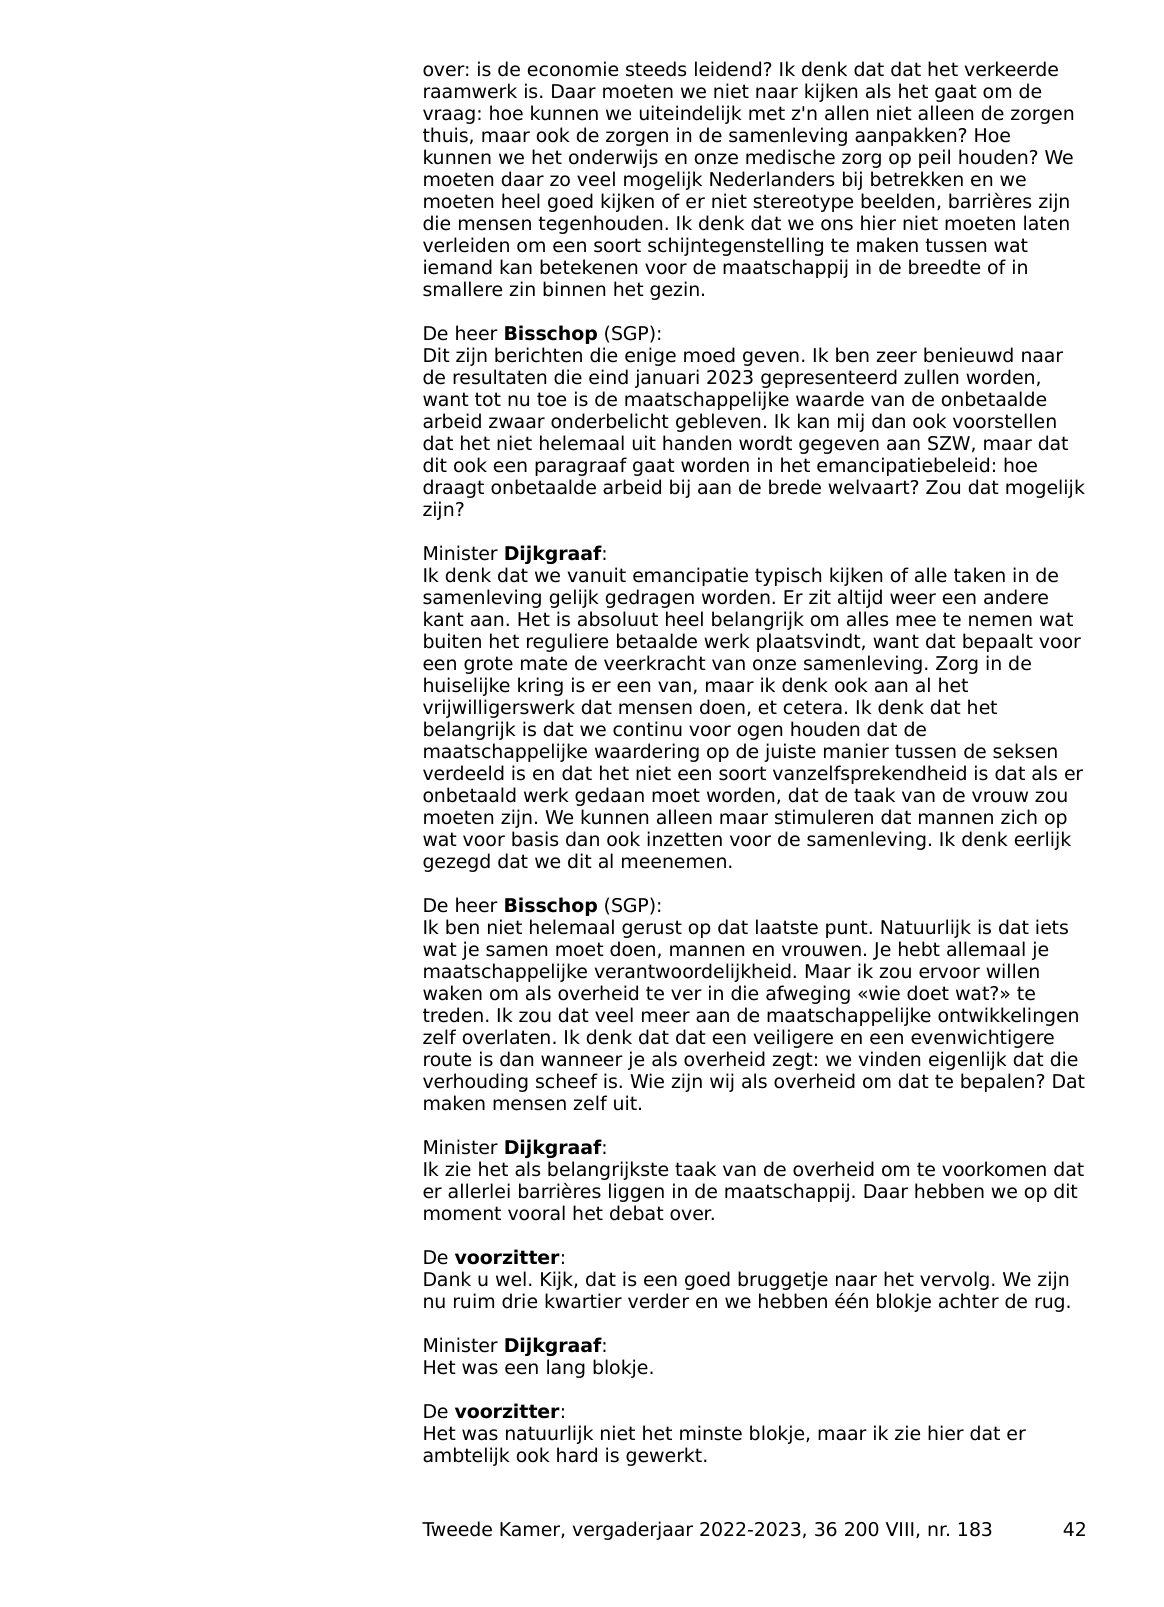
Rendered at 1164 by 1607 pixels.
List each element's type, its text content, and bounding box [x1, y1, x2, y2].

text Ik ben niet helemaal gerust op dat laatste punt. Natuurlijk is dat iets wat je samen moet doen, mannen en vrouwen. Je hebt allemaal je maatschappelijke verantwoordelijkheid. Maar ik zou ervoor willen waken om als overheid te ver in die afweging «wie doet wat?» te treden. Ik zou dat veel meer aan de maatschappelijke ontwikkelingen zelf overlaten. Ik denk dat dat een veiligere en een evenwichtigere route is dan wanneer je als overheid zegt: we vinden eigenlijk dat die verhouding scheef is. Wie zijn wij als overheid om dat te bepalen? Dat maken mensen zelf uit. [422, 917, 1087, 1115]
text Ik zie het als belangrijkste taak van de overheid om te voorkomen dat er allerlei barrières liggen in de maatschappij. Daar hebben we op dit moment vooral het debat over. [422, 1159, 1087, 1225]
text Ik denk dat we vanuit emancipatie typisch kijken of alle taken in de samenleving gelijk gedragen worden. Er zit altijd weer een andere kant aan. Het is absoluut heel belangrijk om alles mee te nemen wat buiten het reguliere betaalde werk plaatsvindt, want dat bepaalt voor een grote mate de veerkracht van onze samenleving. Zorg in de huiselijke kring is er een van, maar ik denk ook aan al het vrijwilligerswerk dat mensen doen, et cetera. Ik denk dat het belangrijk is dat we continu voor ogen houden dat de maatschappelijke waardering op de juiste manier tussen de seksen verdeeld is en dat het niet een soort vanzelfsprekendheid is dat als er onbetaald werk gedaan moet worden, dat de taak van de vrouw zou moeten zijn. We kunnen alleen maar stimuleren dat mannen zich op wat voor basis dan ook inzetten voor de samenleving. Ik denk eerlijk gezegd dat we dit al meenemen. [422, 565, 1087, 873]
text Dit zijn berichten die enige moed geven. Ik ben zeer benieuwd naar de resultaten die eind januari 2023 gepresenteerd zullen worden, want tot nu toe is de maatschappelijke waarde van de onbetaalde arbeid zwaar onderbelicht gebleven. Ik kan mij dan ook voorstellen dat het niet helemaal uit handen wordt gegeven aan SZW, maar dat dit ook een paragraaf gaat worden in het emancipatiebeleid: hoe draagt onbetaalde arbeid bij aan de brede welvaart? Zou dat mogelijk zijn? [422, 345, 1087, 521]
text De voorzitter: [422, 1247, 1087, 1269]
text Het was natuurlijk niet het minste blokje, maar ik zie hier dat er ambtelijk ook hard is gewerkt. [422, 1423, 1087, 1467]
text Het was een lang blokje. [422, 1357, 1087, 1379]
text Dank u wel. Kijk, dat is een goed bruggetje naar het vervolg. We zijn nu ruim drie kwartier verder en we hebben één blokje achter de rug. [422, 1269, 1087, 1313]
text Minister Dijkgraaf: [422, 1137, 1087, 1159]
text Minister Dijkgraaf: [422, 543, 1087, 565]
text over: is de economie steeds leidend? Ik denk dat dat het verkeerde raamwerk is. Daar moeten we niet naar kijken als het gaat om de vraag: hoe kunnen we uiteindelijk met z'n allen niet alleen de zorgen thuis, maar ook de zorgen in de samenleving aanpakken? Hoe kunnen we het onderwijs en onze medische zorg op peil houden? We moeten daar zo veel mogelijk Nederlanders bij betrekken en we moeten heel goed kijken of er niet stereotype beelden, barrières zijn die mensen tegenhouden. Ik denk dat we ons hier niet moeten laten verleiden om een soort schijntegenstelling te maken tussen wat iemand kan betekenen voor de maatschappij in de breedte of in smallere zin binnen het gezin. [422, 59, 1087, 301]
text Minister Dijkgraaf: [422, 1335, 1087, 1357]
text De voorzitter: [422, 1401, 1087, 1423]
text De heer Bisschop (SGP): [422, 895, 1087, 917]
text De heer Bisschop (SGP): [422, 323, 1087, 345]
